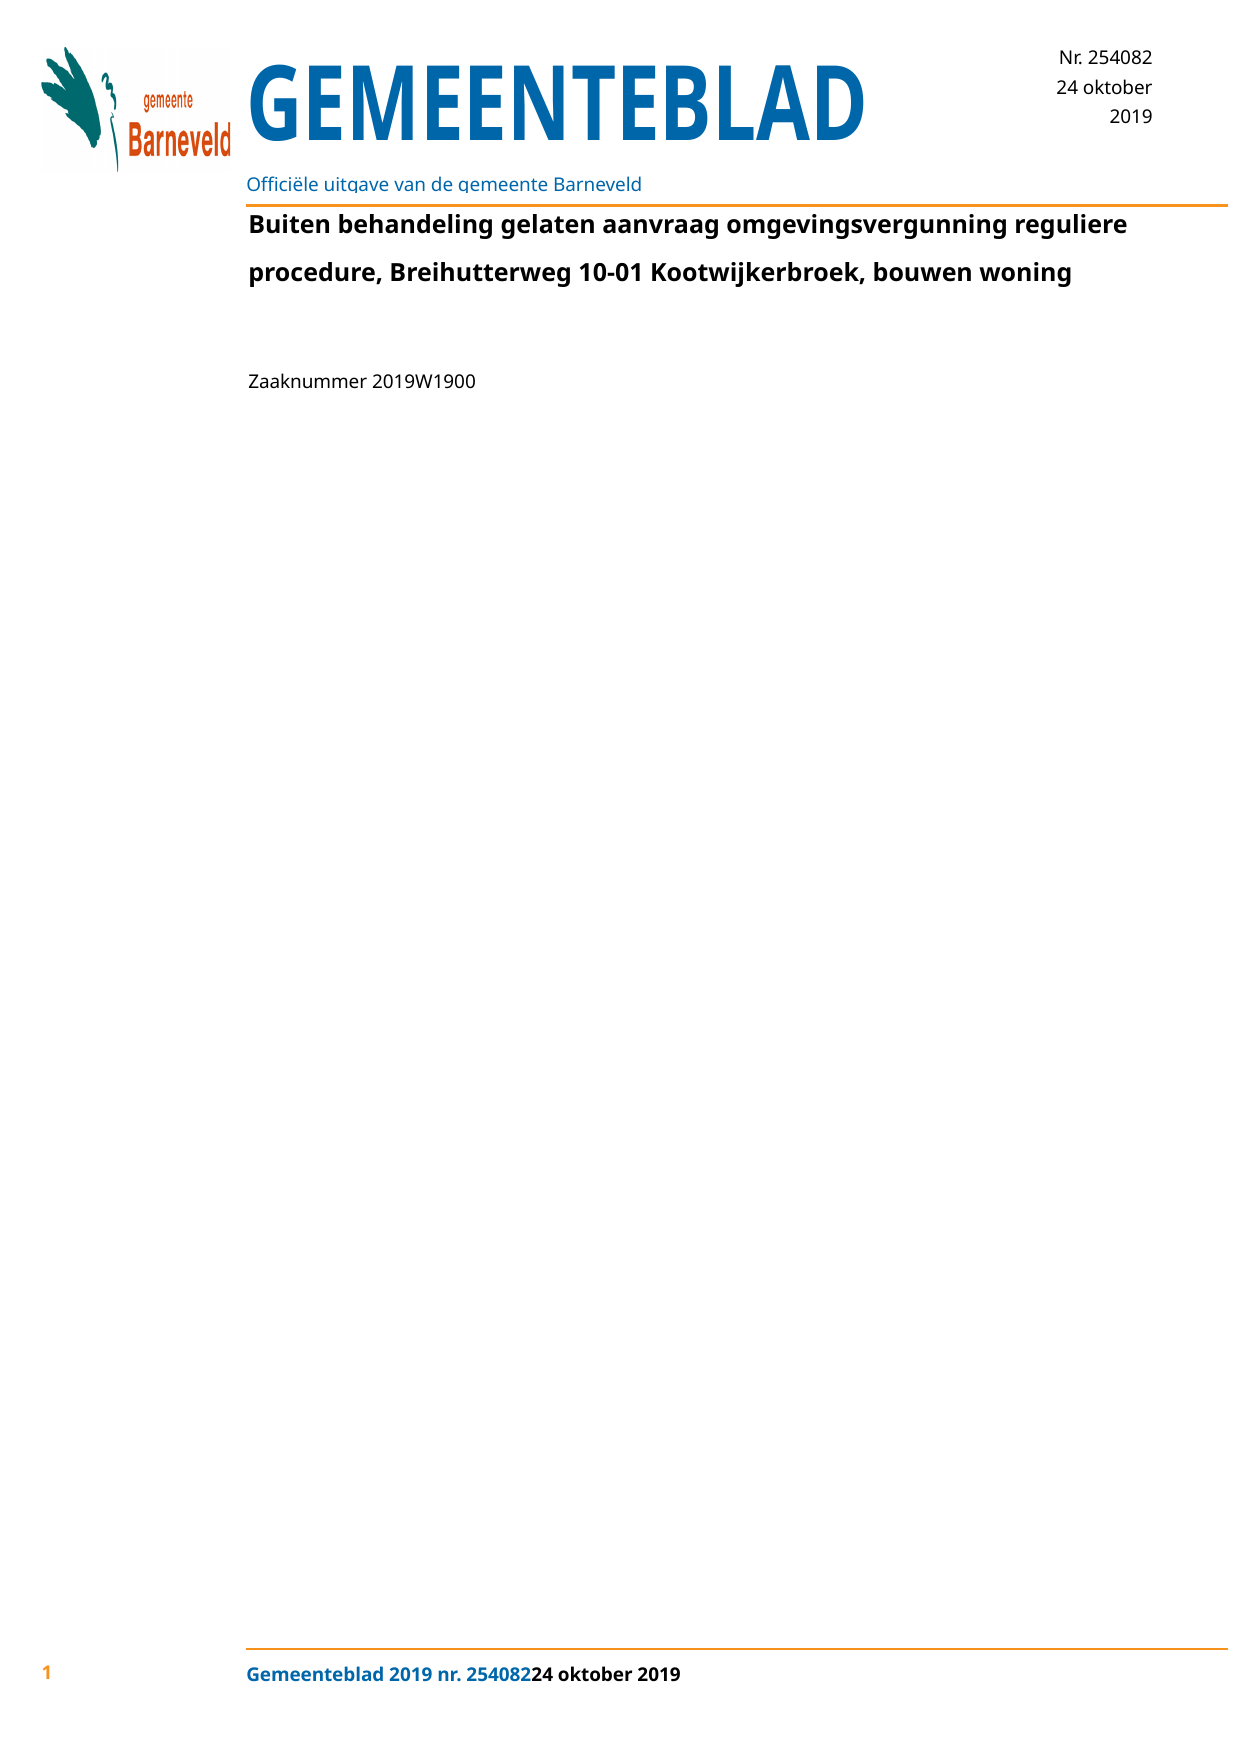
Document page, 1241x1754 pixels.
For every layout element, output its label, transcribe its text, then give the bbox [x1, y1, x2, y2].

text Buiten behandeling gelaten aanvraag omgevingsvergunning reguliere procedure, Breihutterweg 10-01 Kootwijkerbroek, bouwen woning [248, 207, 1152, 288]
text Zaaknummer 2019W1900 [248, 368, 1152, 394]
picture [41, 47, 231, 172]
